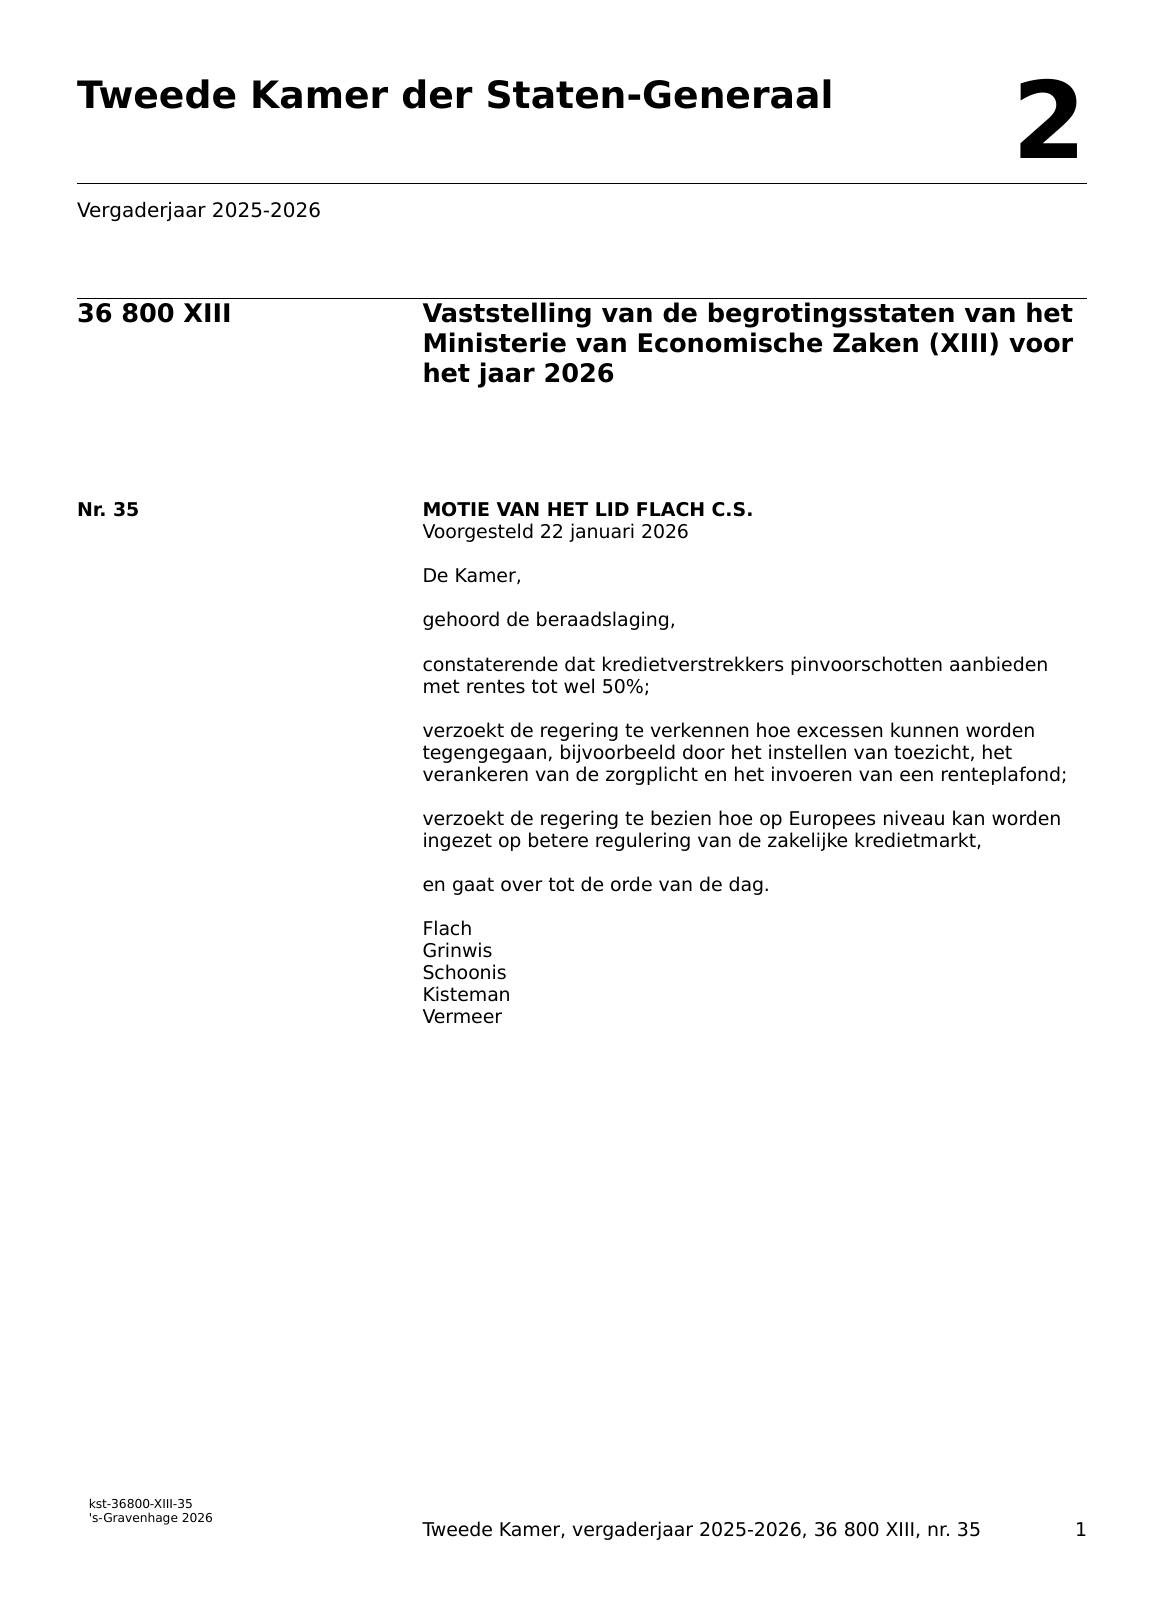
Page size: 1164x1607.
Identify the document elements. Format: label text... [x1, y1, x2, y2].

table_cell Vergaderjaar 2025-2026 [77, 184, 1087, 298]
text De Kamer, [422, 565, 1087, 587]
subtitle 36 800 XIII Vaststelling van de begrotingsstaten van het Ministerie van Economische Zaken (XIII) voor het jaar 2026 [77, 299, 1087, 388]
subtitle Nr. 35 MOTIE VAN HET LID FLACH C.S. [77, 499, 1087, 521]
text verzoekt de regering te verkennen hoe excessen kunnen worden tegengegaan, bijvoorbeeld door het instellen van toezicht, het verankeren van de zorgplicht en het invoeren van een renteplafond; [422, 720, 1087, 786]
text Voorgesteld 22 januari 2026 [422, 521, 1087, 543]
text Schoonis [422, 962, 1087, 984]
text verzoekt de regering te bezien hoe op Europees niveau kan worden ingezet op betere regulering van de zakelijke kredietmarkt, [422, 808, 1087, 852]
text gehoord de beraadslaging, [422, 609, 1087, 631]
text Kisteman [422, 984, 1087, 1006]
text Grinwis [422, 940, 1087, 962]
text constaterende dat kredietverstrekkers pinvoorschotten aanbieden met rentes tot wel 50%; [422, 653, 1087, 697]
text en gaat over tot de orde van de dag. [422, 874, 1087, 896]
table_header 2 [886, 59, 1087, 183]
text Flach [422, 918, 1087, 940]
text kst-36800-XIII-35 [88, 1497, 323, 1511]
text 's-Gravenhage 2026 [88, 1511, 323, 1525]
text Vermeer [422, 1006, 1087, 1028]
table_header Tweede Kamer der Staten-Generaal [77, 59, 886, 183]
